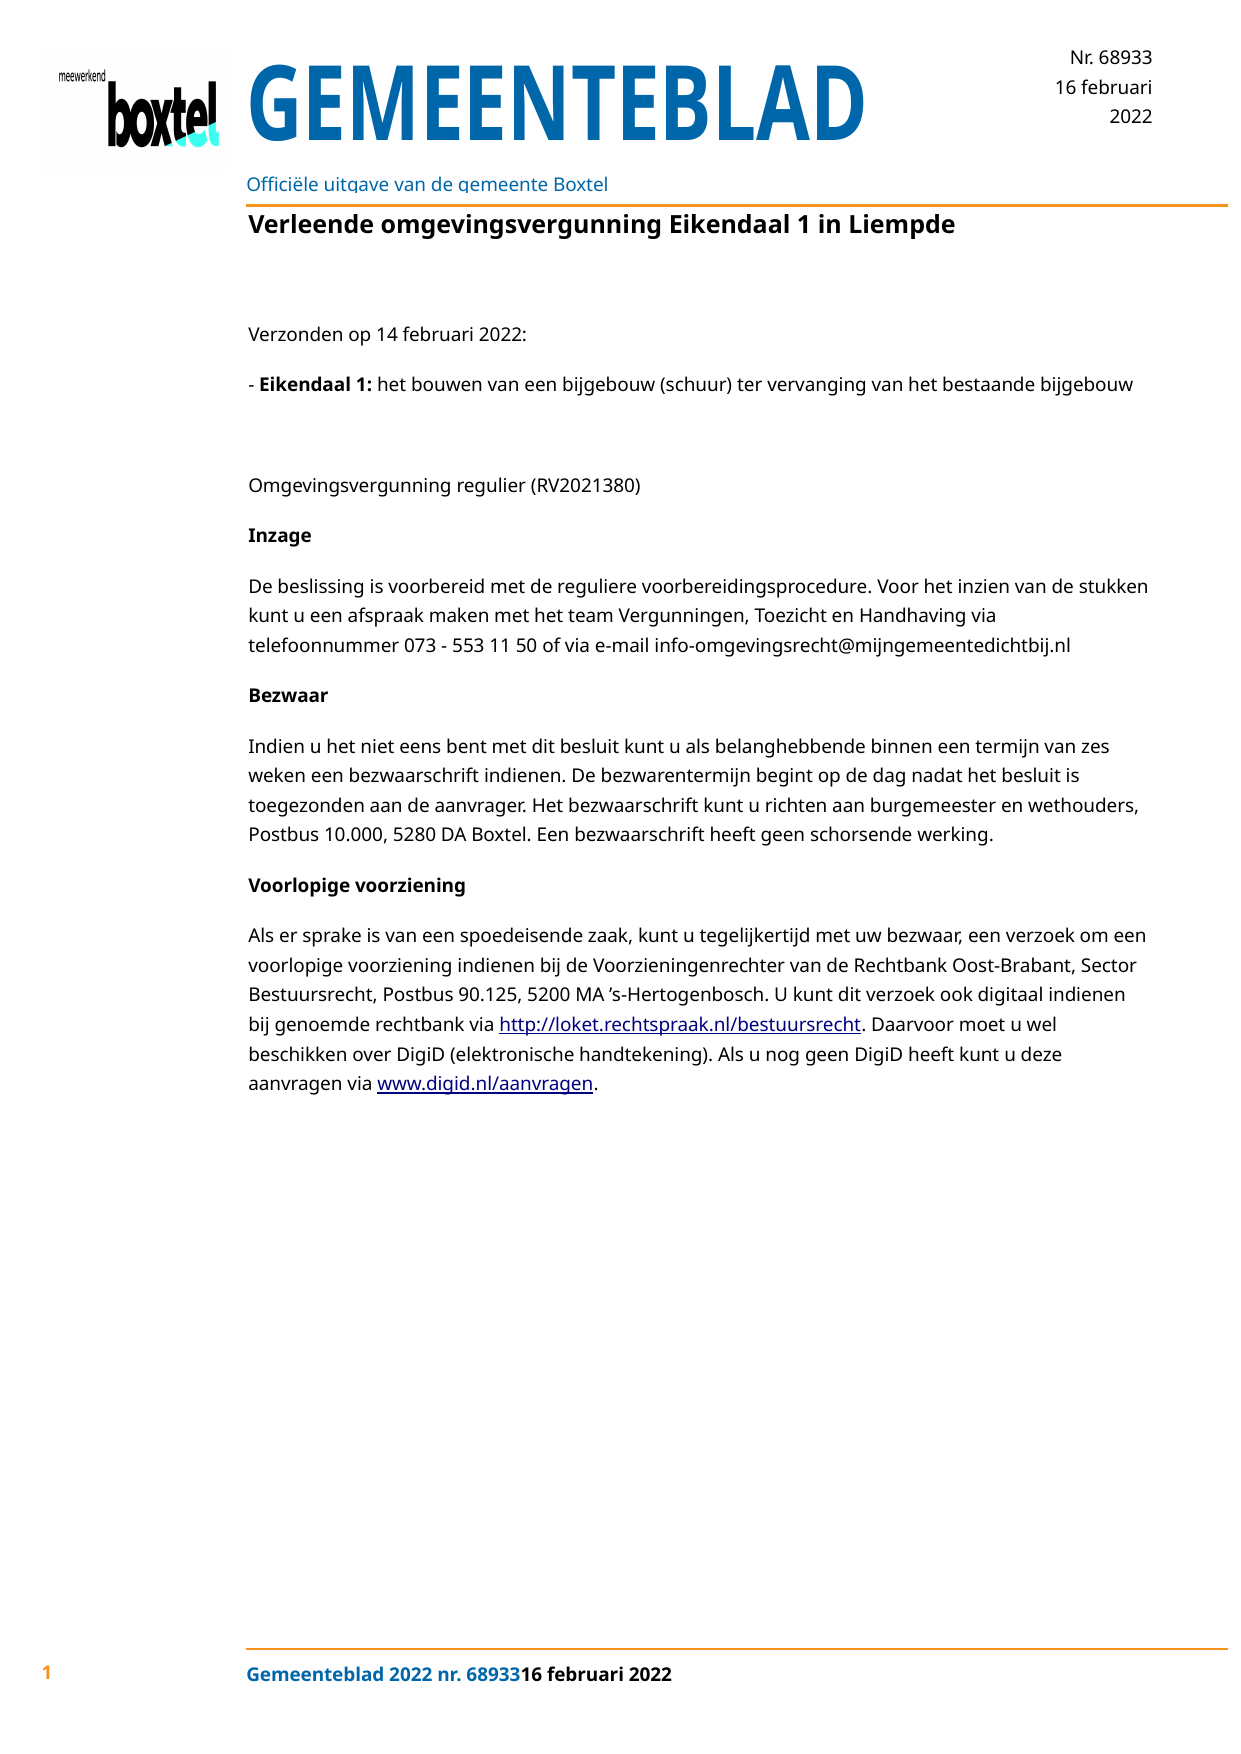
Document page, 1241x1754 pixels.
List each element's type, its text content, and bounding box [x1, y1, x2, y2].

text De beslissing is voorbereid met de reguliere voorbereidingsprocedure. Voor het inzien van de stukken kunt u een afspraak maken met het team Vergunningen, Toezicht en Handhaving via telefoonnummer 073 - 553 11 50 of via e-mail info-omgevingsrecht@mijngemeentedichtbij.nl [248, 573, 1152, 658]
text Omgevingsvergunning regulier (RV2021380) [248, 472, 1152, 498]
text - Eikendaal 1: het bouwen van een bijgebouw (schuur) ter vervanging van het bestaande bijgebouw [248, 371, 1152, 397]
text Verzonden op 14 februari 2022: [248, 321, 1152, 346]
text Indien u het niet eens bent met dit besluit kunt u als belanghebbende binnen een termijn van zes weken een bezwaarschrift indienen. De bezwarentermijn begint op de dag nadat het besluit is toegezonden aan de aanvrager. Het bezwaarschrift kunt u richten aan burgemeester en wethouders, Postbus 10.000, 5280 DA Boxtel. Een bezwaarschrift heeft geen schorsende werking. [248, 733, 1152, 847]
text Voorlopige voorziening [248, 872, 1152, 898]
text Bezwaar [248, 682, 1152, 708]
text Als er sprake is van een spoedeisende zaak, kunt u tegelijkertijd met uw bezwaar, een verzoek om een voorlopige voorziening indienen bij de Voorzieningenrechter van de Rechtbank Oost-Brabant, Sector Bestuursrecht, Postbus 90.125, 5200 MA ’s-Hertogenbosch. U kunt dit verzoek ook digitaal indienen bij genoemde rechtbank via http://loket.rechtspraak.nl/bestuursrecht. Daarvoor moet u wel beschikken over DigiD (elektronische handtekening). Als u nog geen DigiD heeft kunt u deze aanvragen via www.digid.nl/aanvragen. [248, 922, 1152, 1096]
text Verleende omgevingsvergunning Eikendaal 1 in Liempde [248, 207, 1152, 241]
text Inzage [248, 522, 1152, 548]
picture [41, 47, 231, 172]
